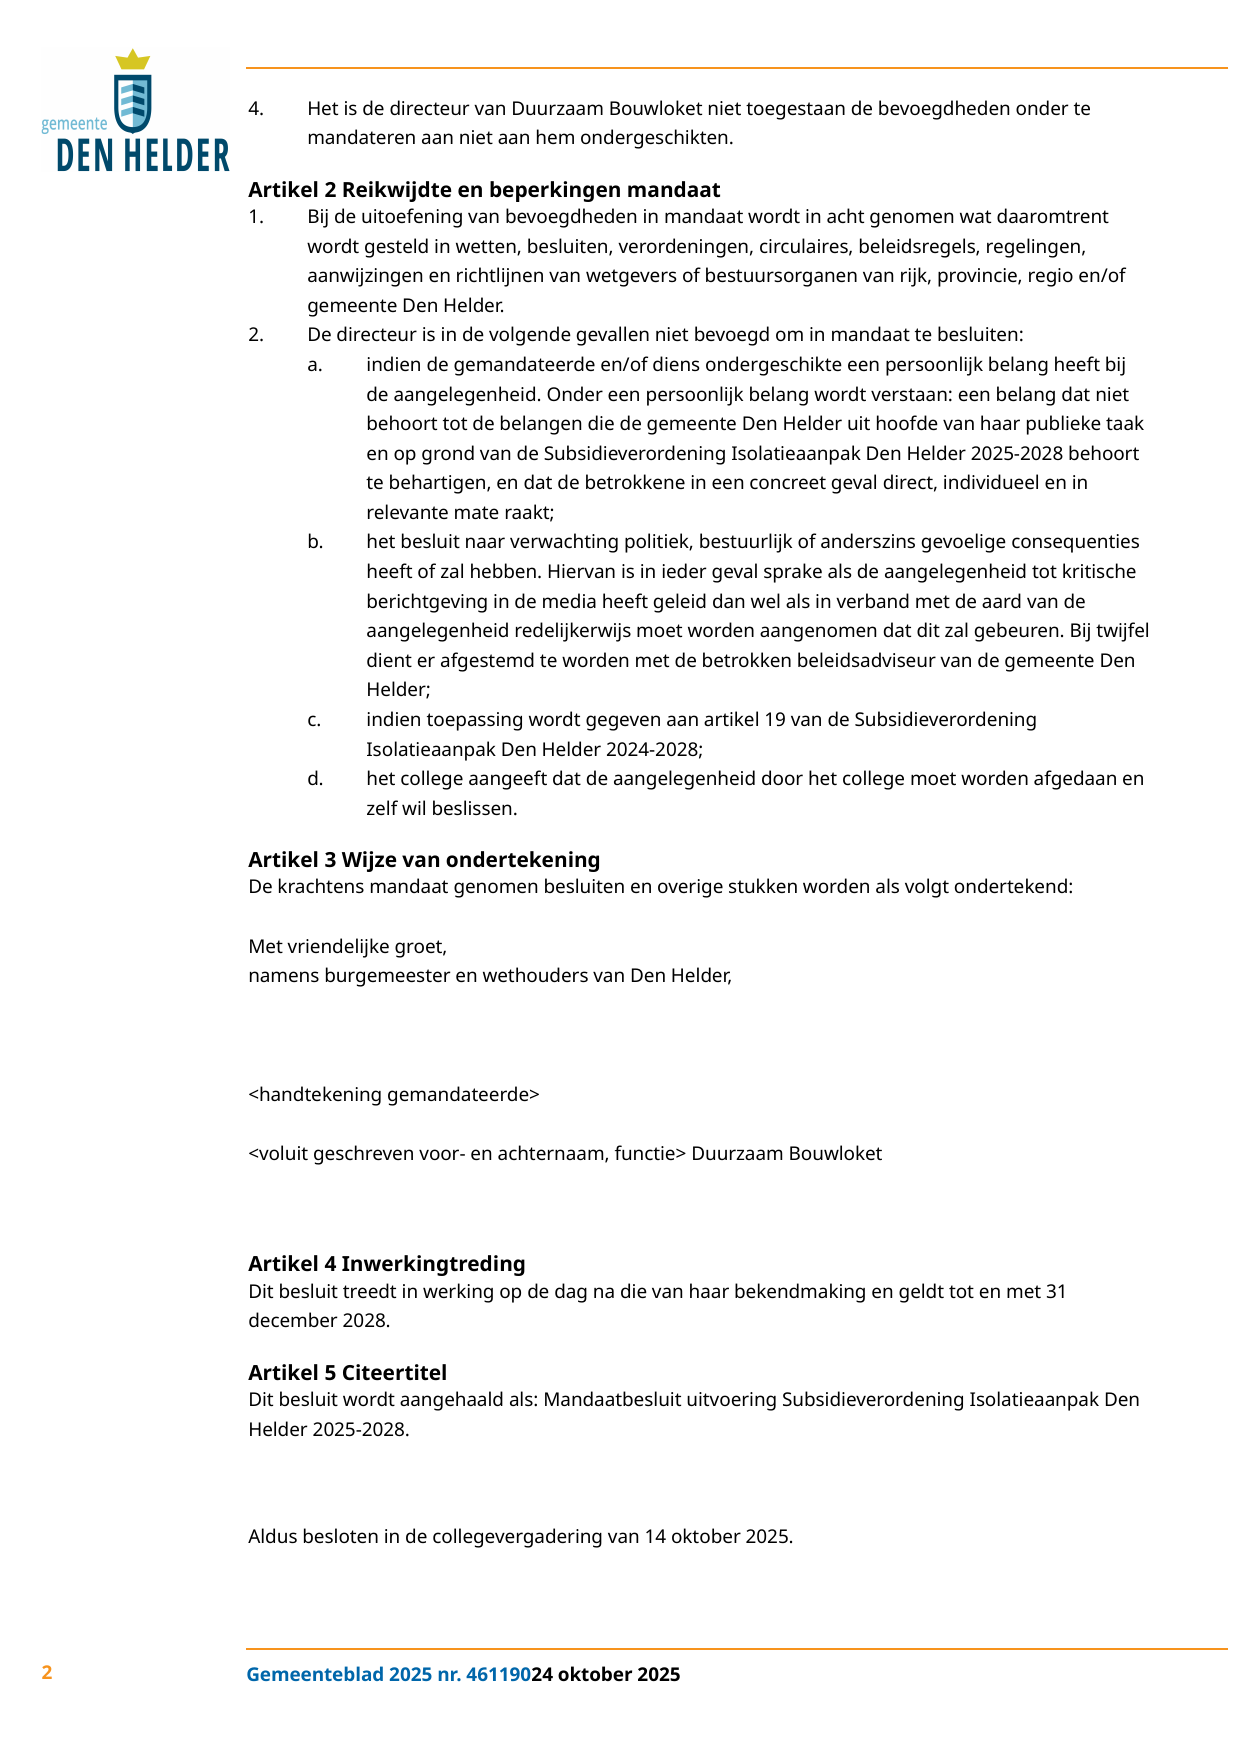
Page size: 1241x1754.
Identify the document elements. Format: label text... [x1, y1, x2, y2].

text <handtekening gemandateerde> [248, 1081, 1152, 1107]
list De directeur is in de volgende gevallen niet bevoegd om in mandaat te besluiten: [248, 322, 1152, 347]
text Dit besluit wordt aangehaald als: Mandaatbesluit uitvoering Subsidieverordening Isolatieaanpak Den Helder 2025-2028. [248, 1386, 1152, 1442]
list Bij de uitoefening van bevoegdheden in mandaat wordt in acht genomen wat daaromtrent wordt gesteld in wetten, besluiten, verordeningen, circulaires, beleidsregels, regelingen, aanwijzingen en richtlijnen van wetgevers of bestuursorganen van rijk, provincie, regio en/of gemeente Den Helder. [248, 203, 1152, 318]
text Artikel 4 Inwerkingtreding [248, 1249, 1152, 1278]
text namens burgemeester en wethouders van Den Helder, [248, 962, 1152, 988]
text Artikel 2 Reikwijdte en beperkingen mandaat [248, 175, 1152, 203]
list indien toepassing wordt gegeven aan artikel 19 van de Subsidieverordening Isolatieaanpak Den Helder 2024-2028; [307, 706, 1152, 761]
picture [130, 157, 135, 172]
list indien de gemandateerde en/of diens ondergeschikte een persoonlijk belang heeft bij de aangelegenheid. Onder een persoonlijk belang wordt verstaan: een belang dat niet behoort tot de belangen die de gemeente Den Helder uit hoofde van haar publieke taak en op grond van de Subsidieverordening Isolatieaanpak Den Helder 2025-2028 behoort te behartigen, en dat de betrokkene in een concreet geval direct, individueel en in relevante mate raakt; [307, 351, 1152, 525]
picture [182, 144, 187, 165]
picture [100, 154, 106, 172]
text Artikel 3 Wijze van ondertekening [248, 845, 1152, 874]
picture [63, 144, 68, 165]
list het besluit naar verwachting politiek, bestuurlijk of anderszins gevoelige consequenties heeft of zal hebben. Hiervan is in ieder geval sprake als de aangelegenheid tot kritische berichtgeving in de media heeft geleid dan wel als in verband met de aard van de aangelegenheid redelijkerwijs moet worden aangenomen dat dit zal gebeuren. Bij twijfel dient er afgestemd te worden met de betrokken beleidsadviseur van de gemeente Den Helder; [307, 529, 1152, 702]
text Aldus besloten in de collegevergadering van 14 oktober 2025. [248, 1523, 1152, 1548]
picture [41, 47, 231, 172]
picture [220, 160, 224, 172]
text De krachtens mandaat genomen besluiten en overige stukken worden als volgt ondertekend: [248, 874, 1152, 899]
list Het is de directeur van Duurzaam Bouwloket niet toegestaan de bevoegdheden onder te mandateren aan niet aan hem ondergeschikten. [248, 95, 1152, 150]
text Met vriendelijke groet, [248, 933, 1152, 959]
text Artikel 5 Citeertitel [248, 1358, 1152, 1386]
text Dit besluit treedt in werking op de dag na die van haar bekendmaking en geldt tot en met 31 december 2028. [248, 1278, 1152, 1333]
text <voluit geschreven voor- en achternaam, functie> Duurzaam Bouwloket [248, 1140, 1152, 1166]
list het college aangeeft dat de aangelegenheid door het college moet worden afgedaan en zelf wil beslissen. [307, 765, 1152, 821]
